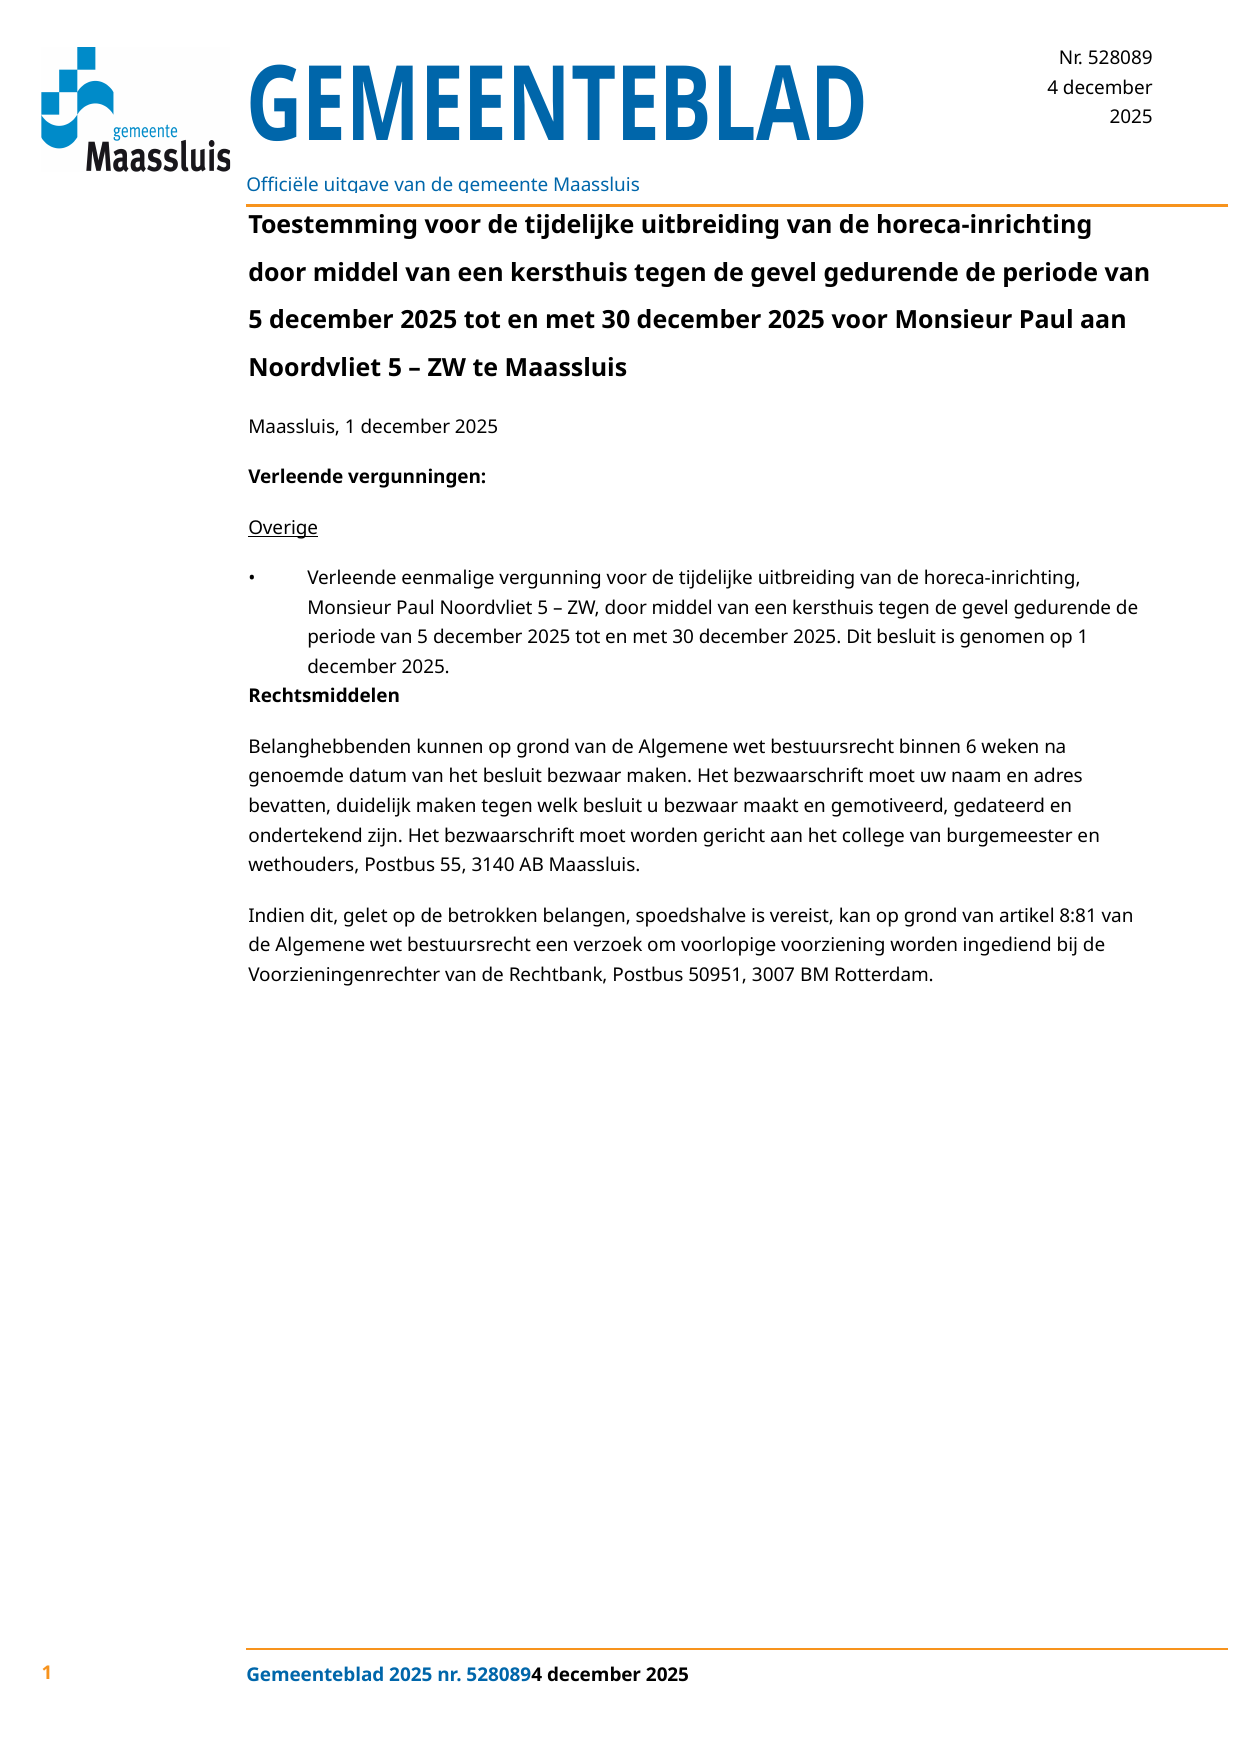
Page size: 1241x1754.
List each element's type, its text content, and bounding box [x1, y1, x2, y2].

text Verleende vergunningen: [248, 463, 1152, 489]
text Rechtsmiddelen [248, 683, 1152, 708]
list Verleende eenmalige vergunning voor de tijdelijke uitbreiding van de horeca-inrichting, Monsieur Paul Noordvliet 5 – ZW, door middel van een kersthuis tegen de gevel gedurende de periode van 5 december 2025 tot en met 30 december 2025. Dit besluit is genomen op 1 december 2025. [248, 564, 1152, 679]
picture [41, 47, 231, 172]
text Maassluis, 1 december 2025 [248, 413, 1152, 439]
text Overige [248, 514, 1152, 540]
text Belanghebbenden kunnen op grond van de Algemene wet bestuursrecht binnen 6 weken na genoemde datum van het besluit bezwaar maken. Het bezwaarschrift moet uw naam en adres bevatten, duidelijk maken tegen welk besluit u bezwaar maakt en gemotiveerd, gedateerd en ondertekend zijn. Het bezwaarschrift moet worden gericht aan het college van burgemeester en wethouders, Postbus 55, 3140 AB Maassluis. [248, 733, 1152, 877]
text Toestemming voor de tijdelijke uitbreiding van de horeca-inrichting door middel van een kersthuis tegen de gevel gedurende de periode van 5 december 2025 tot en met 30 december 2025 voor Monsieur Paul aan Noordvliet 5 – ZW te Maassluis [248, 207, 1152, 384]
text Indien dit, gelet op de betrokken belangen, spoedshalve is vereist, kan op grond van artikel 8:81 van de Algemene wet bestuursrecht een verzoek om voorlopige voorziening worden ingediend bij de Voorzieningenrechter van de Rechtbank, Postbus 50951, 3007 BM Rotterdam. [248, 902, 1152, 987]
picture [41, 47, 77, 92]
